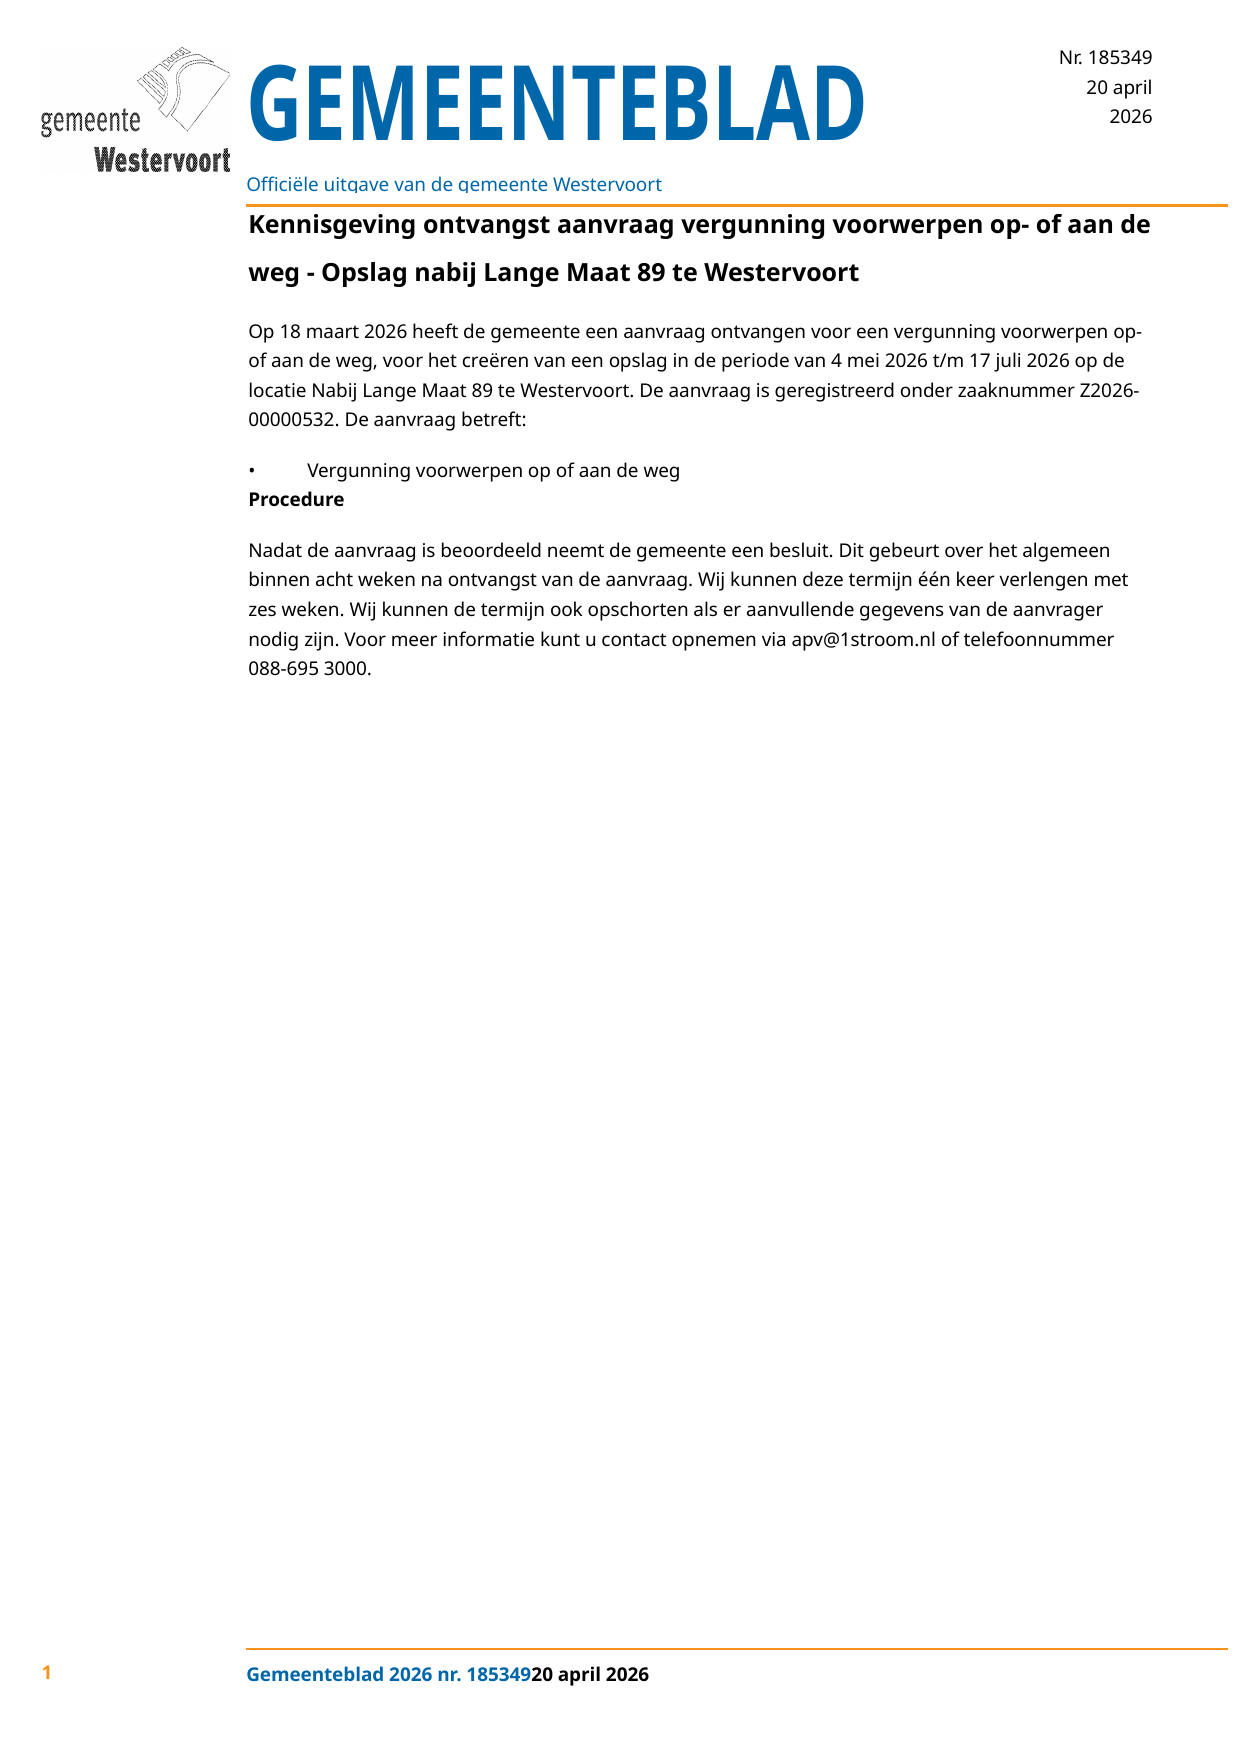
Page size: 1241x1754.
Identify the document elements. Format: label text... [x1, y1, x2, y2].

list Vergunning voorwerpen op of aan de weg [248, 457, 1152, 483]
text Kennisgeving ontvangst aanvraag vergunning voorwerpen op- of aan de weg - Opslag nabij Lange Maat 89 te Westervoort [248, 207, 1152, 288]
picture [41, 47, 231, 172]
text Op 18 maart 2026 heeft de gemeente een aanvraag ontvangen voor een vergunning voorwerpen op- of aan de weg, voor het creëren van een opslag in de periode van 4 mei 2026 t/m 17 juli 2026 op de locatie Nabij Lange Maat 89 te Westervoort. De aanvraag is geregistreerd onder zaaknummer Z2026-00000532. De aanvraag betreft: [248, 318, 1152, 432]
text Procedure [248, 487, 1152, 512]
text Nadat de aanvraag is beoordeeld neemt de gemeente een besluit. Dit gebeurt over het algemeen binnen acht weken na ontvangst van de aanvraag. Wij kunnen deze termijn één keer verlengen met zes weken. Wij kunnen de termijn ook opschorten als er aanvullende gegevens van de aanvrager nodig zijn. Voor meer informatie kunt u contact opnemen via apv@1stroom.nl of telefoonnummer 088-695 3000. [248, 537, 1152, 681]
